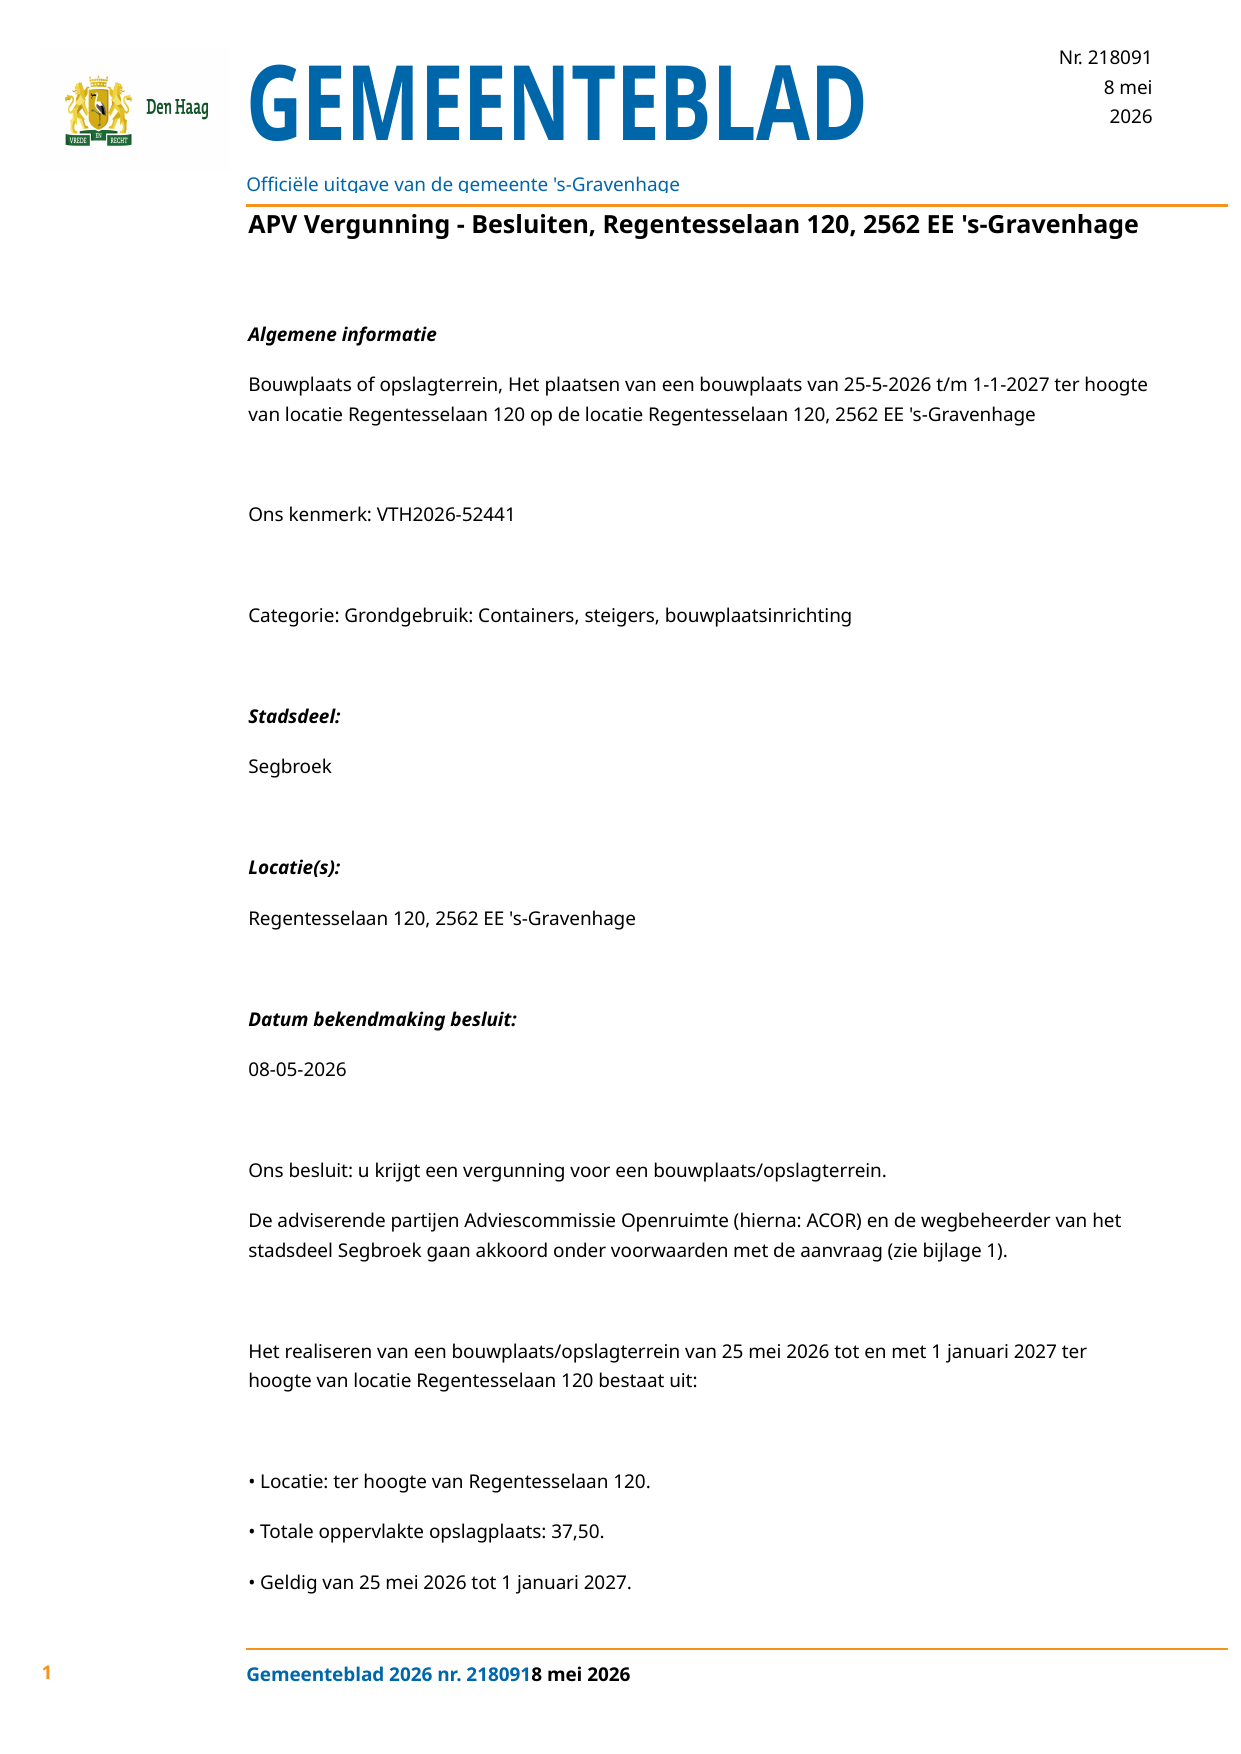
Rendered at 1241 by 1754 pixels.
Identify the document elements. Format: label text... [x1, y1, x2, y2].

text Ons besluit: u krijgt een vergunning voor een bouwplaats/opslagterrein. [248, 1157, 1152, 1183]
text De adviserende partijen Adviescommissie Openruimte (hierna: ACOR) en de wegbeheerder van het stadsdeel Segbroek gaan akkoord onder voorwaarden met de aanvraag (zie bijlage 1). [248, 1207, 1152, 1263]
text Segbroek [248, 754, 1152, 779]
text APV Vergunning - Besluiten, Regentesselaan 120, 2562 EE 's-Gravenhage [248, 207, 1152, 241]
text 08-05-2026 [248, 1056, 1152, 1082]
text Bouwplaats of opslagterrein, Het plaatsen van een bouwplaats van 25-5-2026 t/m 1-1-2027 ter hoogte van locatie Regentesselaan 120 op de locatie Regentesselaan 120, 2562 EE 's-Gravenhage [248, 371, 1152, 426]
text Ons kenmerk: VTH2026-52441 [248, 502, 1152, 527]
text Stadsdeel: [248, 703, 1152, 729]
text • Totale oppervlakte opslagplaats: 37,50. [248, 1519, 1152, 1544]
picture [41, 47, 231, 172]
text Algemene informatie [248, 321, 1152, 346]
text Categorie: Grondgebruik: Containers, steigers, bouwplaatsinrichting [248, 602, 1152, 628]
text Het realiseren van een bouwplaats/opslagterrein van 25 mei 2026 tot en met 1 januari 2027 ter hoogte van locatie Regentesselaan 120 bestaat uit: [248, 1338, 1152, 1393]
text Locatie(s): [248, 854, 1152, 880]
text • Locatie: ter hoogte van Regentesselaan 120. [248, 1468, 1152, 1494]
text • Geldig van 25 mei 2026 tot 1 januari 2027. [248, 1569, 1152, 1595]
text Datum bekendmaking besluit: [248, 1006, 1152, 1031]
text Regentesselaan 120, 2562 EE 's-Gravenhage [248, 905, 1152, 931]
